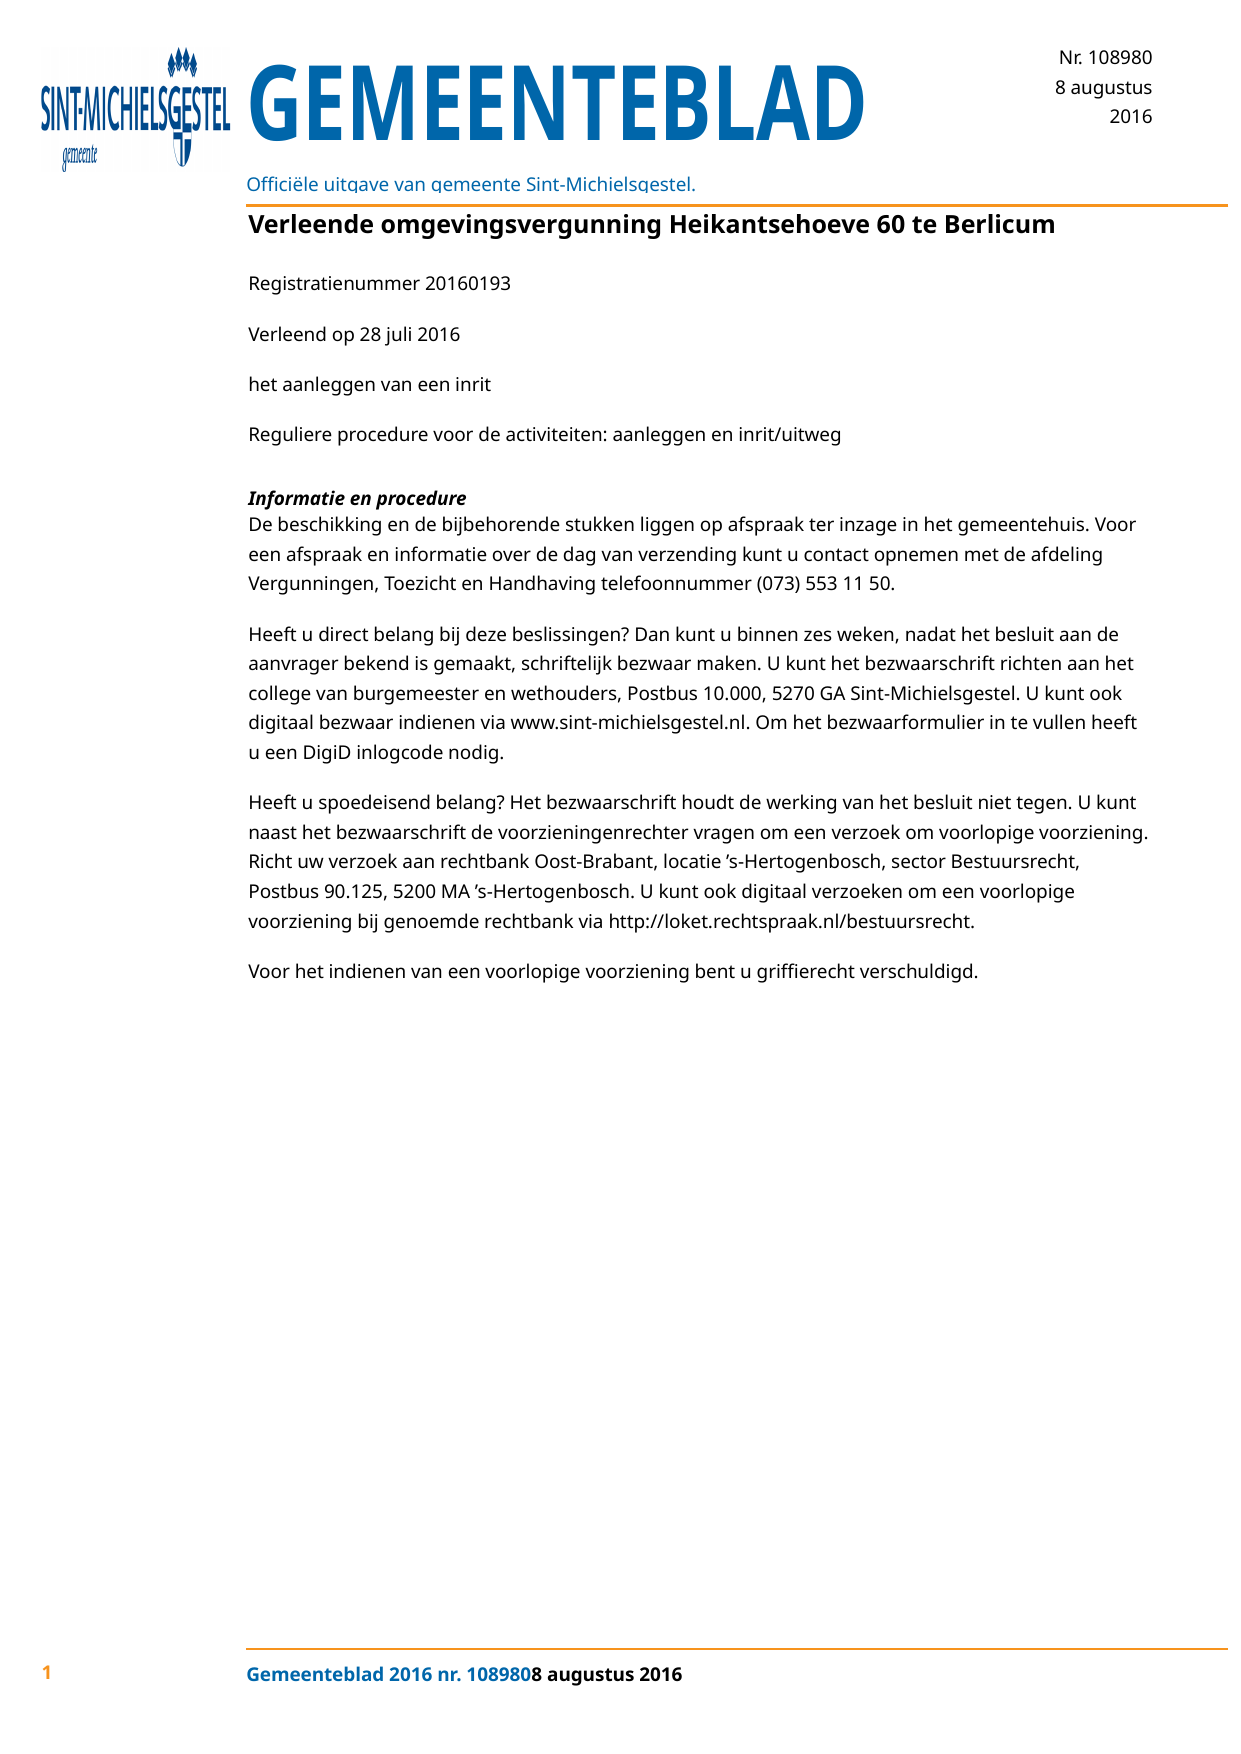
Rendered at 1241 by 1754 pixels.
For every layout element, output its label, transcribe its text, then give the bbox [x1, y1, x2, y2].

text Heeft u direct belang bij deze beslissingen? Dan kunt u binnen zes weken, nadat het besluit aan de aanvrager bekend is gemaakt, schriftelijk bezwaar maken. U kunt het bezwaarschrift richten aan het college van burgemeester en wethouders, Postbus 10.000, 5270 GA Sint-Michielsgestel. U kunt ook digitaal bezwaar indienen via www.sint-michielsgestel.nl. Om het bezwaarformulier in te vullen heeft u een DigiD inlogcode nodig. [248, 621, 1152, 765]
text De beschikking en de bijbehorende stukken liggen op afspraak ter inzage in het gemeentehuis. Voor een afspraak en informatie over de dag van verzending kunt u contact opnemen met de afdeling Vergunningen, Toezicht en Handhaving telefoonnummer (073) 553 11 50. [248, 511, 1152, 596]
text Informatie en procedure [248, 486, 1152, 511]
text Registratienummer 20160193 [248, 270, 1152, 296]
text Reguliere procedure voor de activiteiten: aanleggen en inrit/uitweg [248, 422, 1152, 447]
picture [41, 47, 231, 172]
text Verleend op 28 juli 2016 [248, 321, 1152, 346]
text Verleende omgevingsvergunning Heikantsehoeve 60 te Berlicum [248, 207, 1152, 241]
text het aanleggen van een inrit [248, 371, 1152, 397]
text Heeft u spoedeisend belang? Het bezwaarschrift houdt de werking van het besluit niet tegen. U kunt naast het bezwaarschrift de voorzieningenrechter vragen om een verzoek om voorlopige voorziening. Richt uw verzoek aan rechtbank Oost-Brabant, locatie ’s-Hertogenbosch, sector Bestuursrecht, Postbus 90.125, 5200 MA ’s-Hertogenbosch. U kunt ook digitaal verzoeken om een voorlopige voorziening bij genoemde rechtbank via http://loket.rechtspraak.nl/bestuursrecht. [248, 789, 1152, 934]
text Voor het indienen van een voorlopige voorziening bent u griffierecht verschuldigd. [248, 958, 1152, 984]
